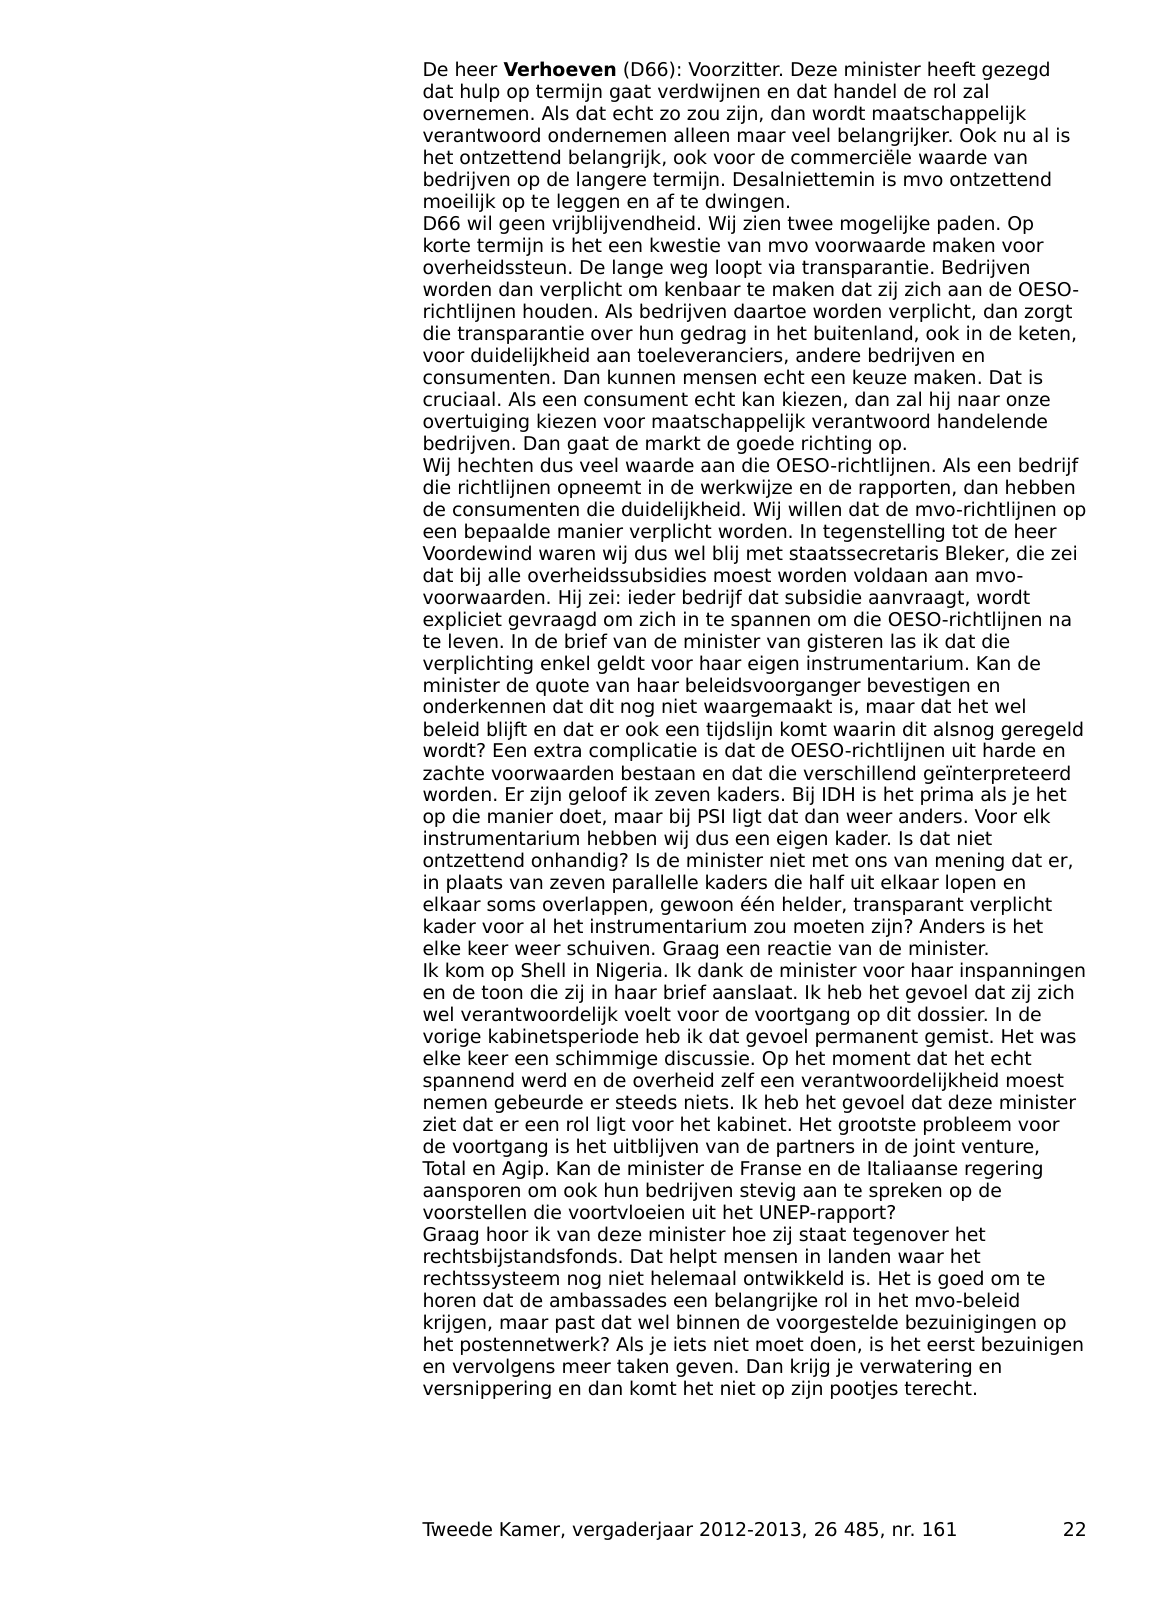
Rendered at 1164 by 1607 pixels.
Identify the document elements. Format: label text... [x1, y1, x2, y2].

text D66 wil geen vrijblijvendheid. Wij zien twee mogelijke paden. Op korte termijn is het een kwestie van mvo voorwaarde maken voor overheidssteun. De lange weg loopt via transparantie. Bedrijven worden dan verplicht om kenbaar te maken dat zij zich aan de OESO-richtlijnen houden. Als bedrijven daartoe worden verplicht, dan zorgt die transparantie over hun gedrag in het buitenland, ook in de keten, voor duidelijkheid aan toeleveranciers, andere bedrijven en consumenten. Dan kunnen mensen echt een keuze maken. Dat is cruciaal. Als een consument echt kan kiezen, dan zal hij naar onze overtuiging kiezen voor maatschappelijk verantwoord handelende bedrijven. Dan gaat de markt de goede richting op. [422, 213, 1087, 455]
text Ik kom op Shell in Nigeria. Ik dank de minister voor haar inspanningen en de toon die zij in haar brief aanslaat. Ik heb het gevoel dat zij zich wel verantwoordelijk voelt voor de voortgang op dit dossier. In de vorige kabinetsperiode heb ik dat gevoel permanent gemist. Het was elke keer een schimmige discussie. Op het moment dat het echt spannend werd en de overheid zelf een verantwoordelijkheid moest nemen gebeurde er steeds niets. Ik heb het gevoel dat deze minister ziet dat er een rol ligt voor het kabinet. Het grootste probleem voor de voortgang is het uitblijven van de partners in de joint venture, Total en Agip. Kan de minister de Franse en de Italiaanse regering aansporen om ook hun bedrijven stevig aan te spreken op de voorstellen die voortvloeien uit het UNEP-rapport? [422, 960, 1087, 1224]
text De heer Verhoeven (D66): Voorzitter. Deze minister heeft gezegd dat hulp op termijn gaat verdwijnen en dat handel de rol zal overnemen. Als dat echt zo zou zijn, dan wordt maatschappelijk verantwoord ondernemen alleen maar veel belangrijker. Ook nu al is het ontzettend belangrijk, ook voor de commerciële waarde van bedrijven op de langere termijn. Desalniettemin is mvo ontzettend moeilijk op te leggen en af te dwingen. [422, 59, 1087, 213]
text Wij hechten dus veel waarde aan die OESO-richtlijnen. Als een bedrijf die richtlijnen opneemt in de werkwijze en de rapporten, dan hebben de consumenten die duidelijkheid. Wij willen dat de mvo-richtlijnen op een bepaalde manier verplicht worden. In tegenstelling tot de heer Voordewind waren wij dus wel blij met staatssecretaris Bleker, die zei dat bij alle overheidssubsidies moest worden voldaan aan mvo-voorwaarden. Hij zei: ieder bedrijf dat subsidie aanvraagt, wordt expliciet gevraagd om zich in te spannen om die OESO-richtlijnen na te leven. In de brief van de minister van gisteren las ik dat die verplichting enkel geldt voor haar eigen instrumentarium. Kan de minister de quote van haar beleidsvoorganger bevestigen en onderkennen dat dit nog niet waargemaakt is, maar dat het wel beleid blijft en dat er ook een tijdslijn komt waarin dit alsnog geregeld wordt? Een extra complicatie is dat de OESO-richtlijnen uit harde en zachte voorwaarden bestaan en dat die verschillend geïnterpreteerd worden. Er zijn geloof ik zeven kaders. Bij IDH is het prima als je het op die manier doet, maar bij PSI ligt dat dan weer anders. Voor elk instrumentarium hebben wij dus een eigen kader. Is dat niet ontzettend onhandig? Is de minister niet met ons van mening dat er, in plaats van zeven parallelle kaders die half uit elkaar lopen en elkaar soms overlappen, gewoon één helder, transparant verplicht kader voor al het instrumentarium zou moeten zijn? Anders is het elke keer weer schuiven. Graag een reactie van de minister. [422, 455, 1087, 960]
text Graag hoor ik van deze minister hoe zij staat tegenover het rechtsbijstandsfonds. Dat helpt mensen in landen waar het rechtssysteem nog niet helemaal ontwikkeld is. Het is goed om te horen dat de ambassades een belangrijke rol in het mvo-beleid krijgen, maar past dat wel binnen de voorgestelde bezuinigingen op het postennetwerk? Als je iets niet moet doen, is het eerst bezuinigen en vervolgens meer taken geven. Dan krijg je verwatering en versnippering en dan komt het niet op zijn pootjes terecht. [422, 1224, 1087, 1400]
